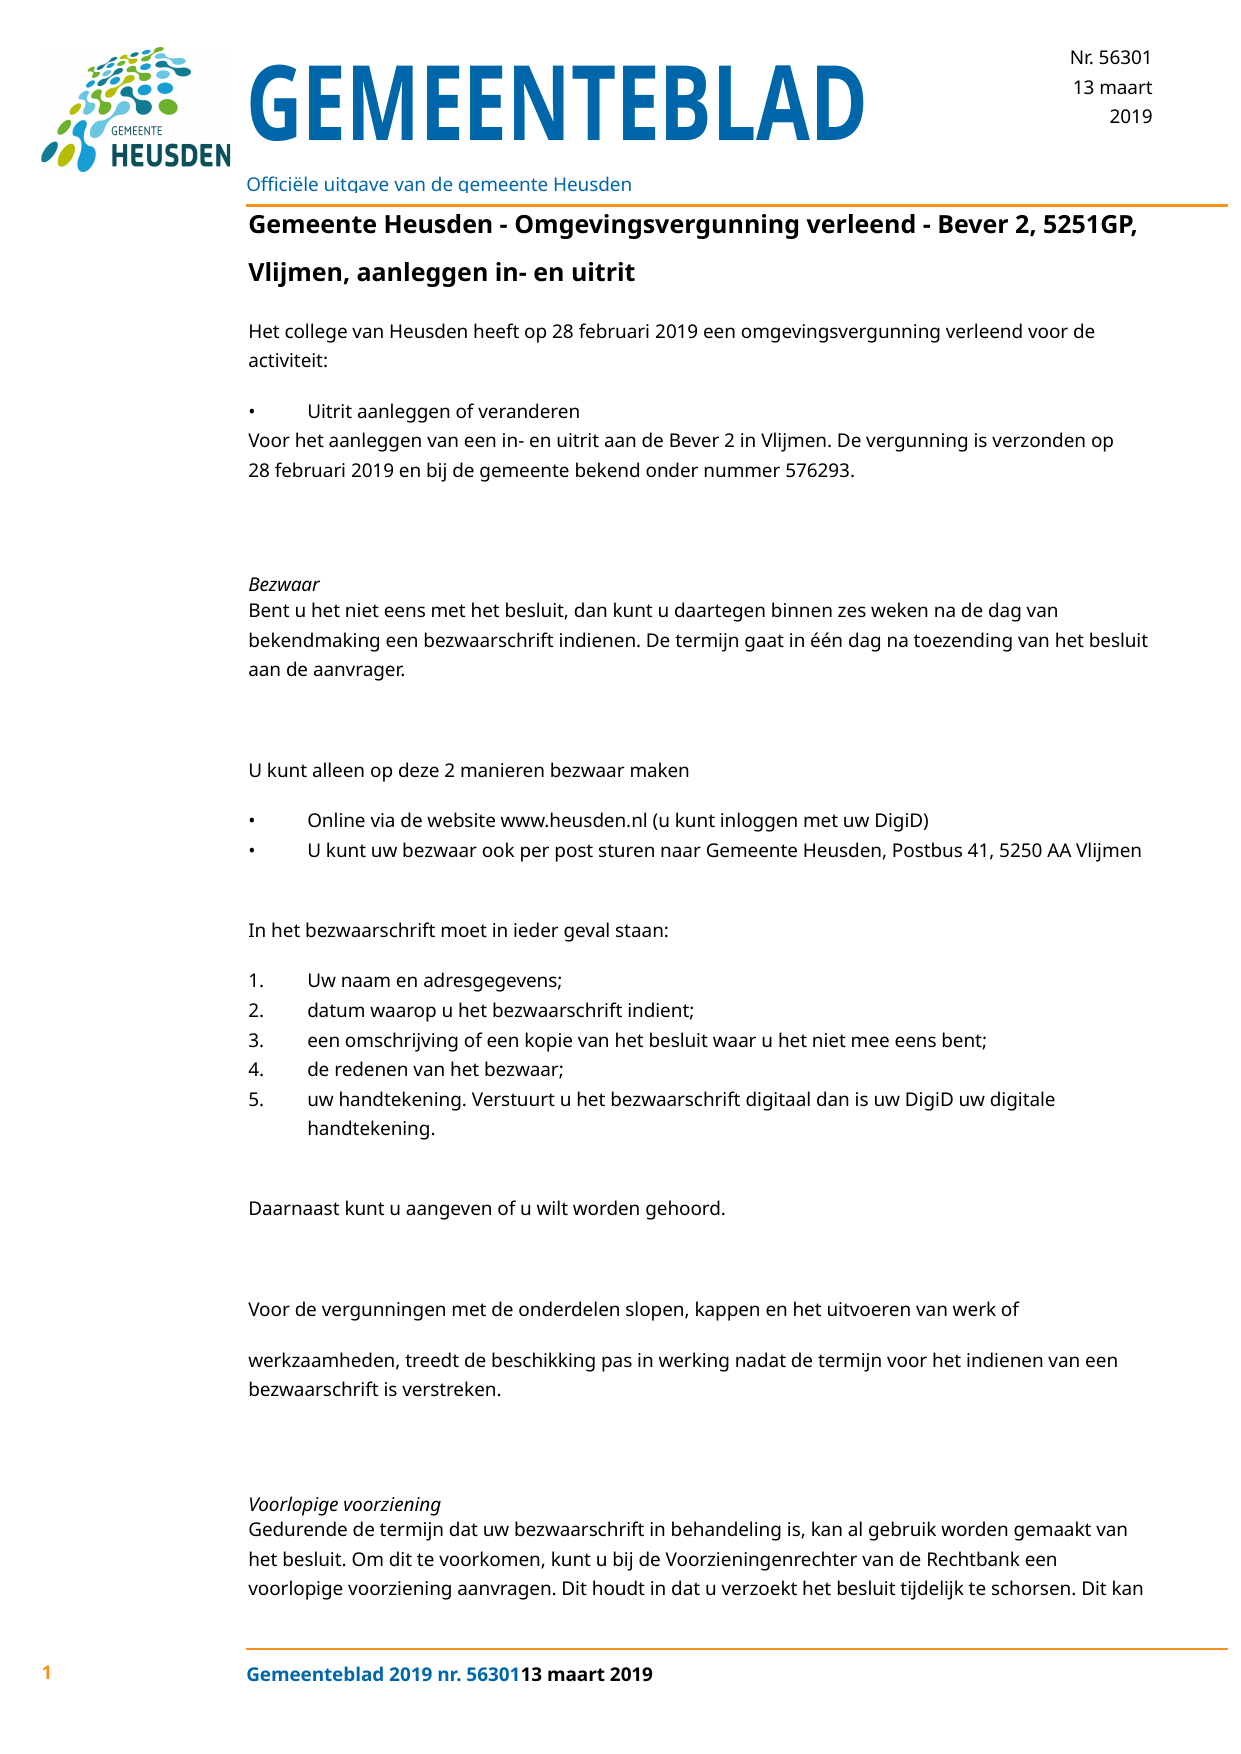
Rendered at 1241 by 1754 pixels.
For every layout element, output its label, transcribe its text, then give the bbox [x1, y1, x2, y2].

text Gemeente Heusden - Omgevingsvergunning verleend - Bever 2, 5251GP, Vlijmen, aanleggen in- en uitrit [248, 207, 1152, 288]
list de redenen van het bezwaar; [248, 1056, 1152, 1082]
text Voor het aanleggen van een in- en uitrit aan de Bever 2 in Vlijmen. De vergunning is verzonden op 28 februari 2019 en bij de gemeente bekend onder nummer 576293. [248, 427, 1152, 483]
list U kunt uw bezwaar ook per post sturen naar Gemeente Heusden, Postbus 41, 5250 AA Vlijmen [248, 837, 1152, 863]
list Online via de website www.heusden.nl (u kunt inloggen met uw DigiD) [248, 808, 1152, 833]
text U kunt alleen op deze 2 manieren bezwaar maken [248, 757, 1152, 783]
list datum waarop u het bezwaarschrift indient; [248, 997, 1152, 1023]
text Voor de vergunningen met de onderdelen slopen, kappen en het uitvoeren van werk of [248, 1296, 1152, 1322]
list Uw naam en adresgegevens; [248, 968, 1152, 993]
picture [41, 47, 231, 172]
text Bent u het niet eens met het besluit, dan kunt u daartegen binnen zes weken na de dag van bekendmaking een bezwaarschrift indienen. De termijn gaat in één dag na toezending van het besluit aan de aanvrager. [248, 597, 1152, 682]
list een omschrijving of een kopie van het besluit waar u het niet mee eens bent; [248, 1027, 1152, 1052]
list Uitrit aanleggen of veranderen [248, 398, 1152, 424]
text Daarnaast kunt u aangeven of u wilt worden gehoord. [248, 1196, 1152, 1221]
text Bezwaar [248, 571, 1152, 597]
text Voorlopige voorziening [248, 1491, 1152, 1516]
text Het college van Heusden heeft op 28 februari 2019 een omgevingsvergunning verleend voor de activiteit: [248, 318, 1152, 373]
text Gedurende de termijn dat uw bezwaarschrift in behandeling is, kan al gebruik worden gemaakt van het besluit. Om dit te voorkomen, kunt u bij de Voorzieningenrechter van de Rechtbank een voorlopige voorziening aanvragen. Dit houdt in dat u verzoekt het besluit tijdelijk te schorsen. Dit kan [248, 1516, 1152, 1601]
text werkzaamheden, treedt de beschikking pas in werking nadat de termijn voor het indienen van een bezwaarschrift is verstreken. [248, 1347, 1152, 1402]
text In het bezwaarschrift moet in ieder geval staan: [248, 917, 1152, 943]
list uw handtekening. Verstuurt u het bezwaarschrift digitaal dan is uw DigiD uw digitale handtekening. [248, 1086, 1152, 1141]
